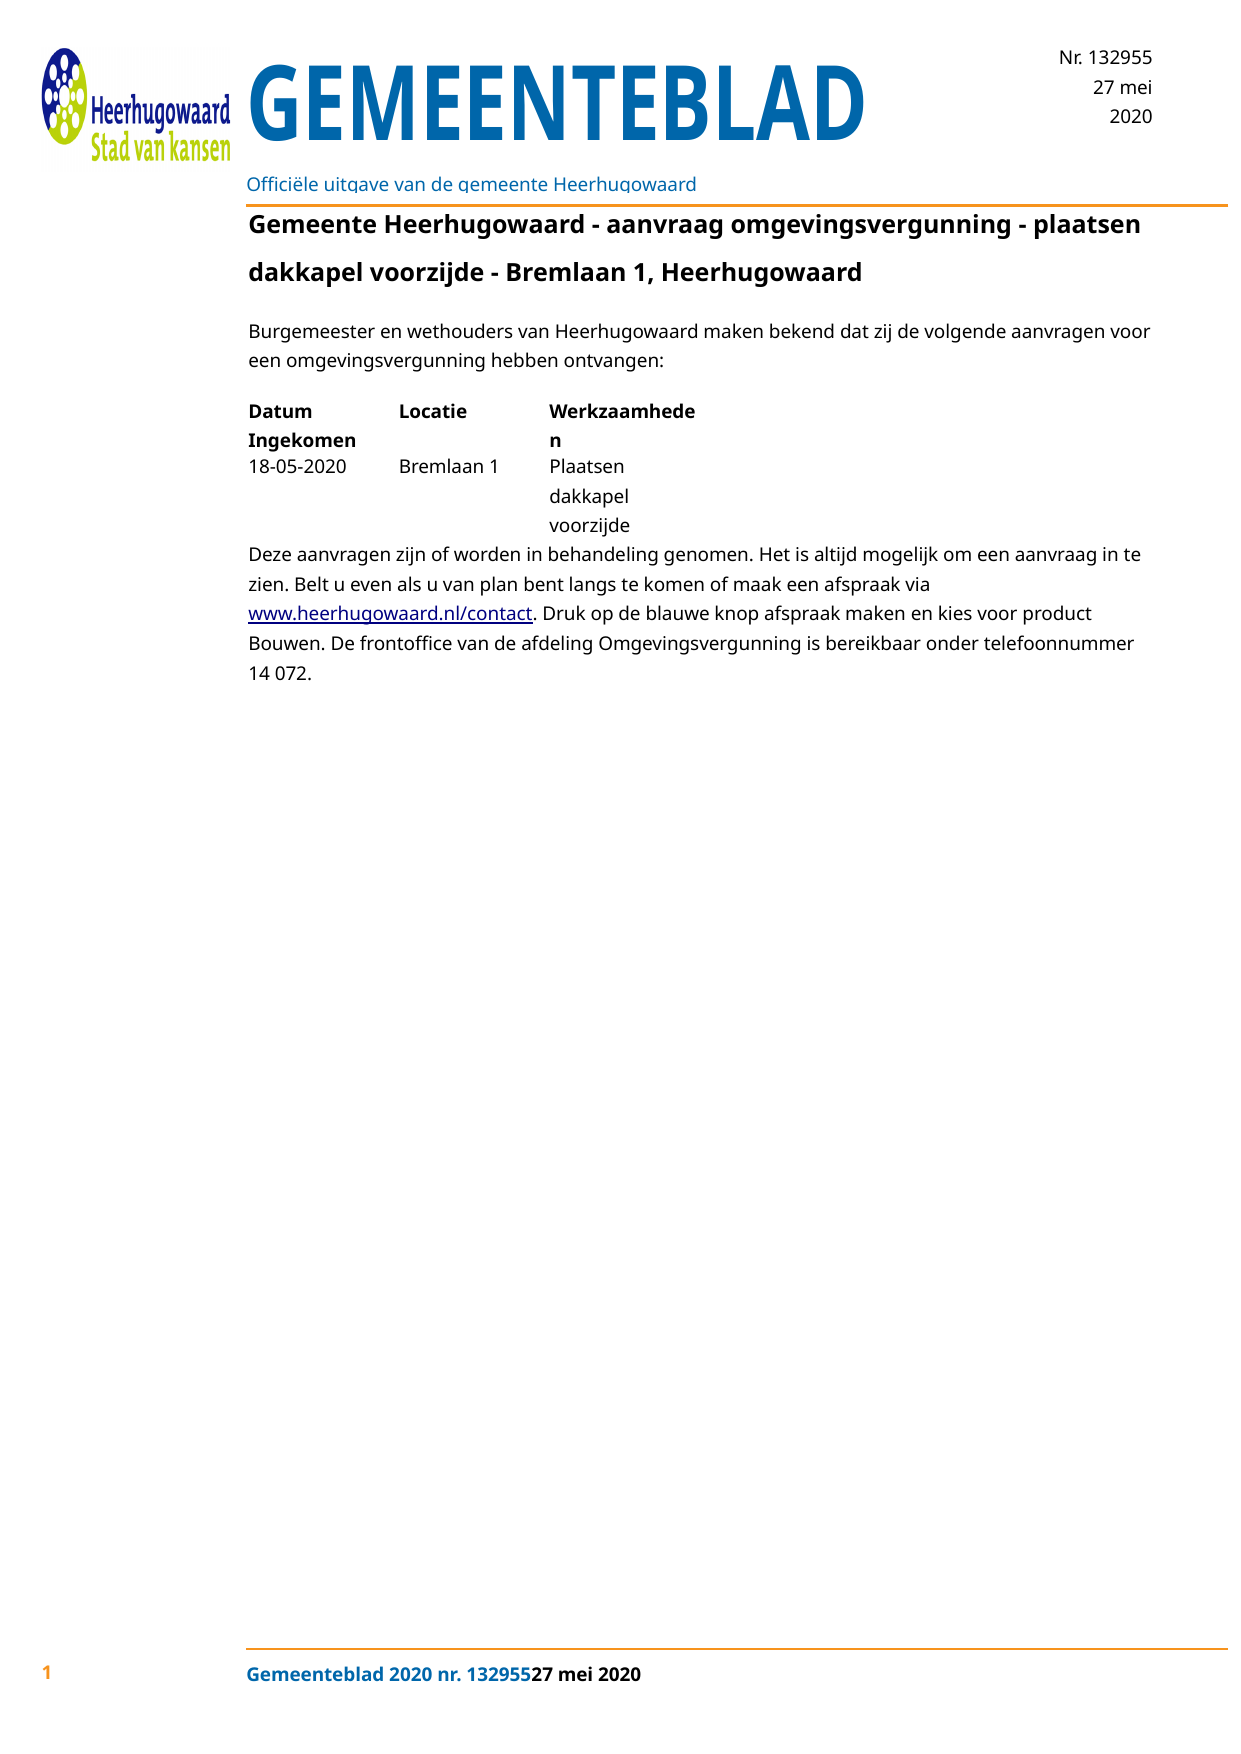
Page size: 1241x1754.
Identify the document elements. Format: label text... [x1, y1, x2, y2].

table_cell 18-05-2020 [248, 453, 398, 538]
text Deze aanvragen zijn of worden in behandeling genomen. Het is altijd mogelijk om een aanvraag in te zien. Belt u even als u van plan bent langs te komen of maak een afspraak via www.heerhugowaard.nl/contact. Druk op de blauwe knop afspraak maken en kies voor product Bouwen. De frontoffice van de afdeling Omgevingsvergunning is bereikbaar onder telefoonnummer 14 072. [248, 541, 1152, 686]
text Gemeente Heerhugowaard - aanvraag omgevingsvergunning - plaatsen dakkapel voorzijde - Bremlaan 1, Heerhugowaard [248, 207, 1152, 288]
picture [41, 47, 231, 172]
table_header Locatie [399, 398, 549, 453]
table_cell Bremlaan 1 [399, 453, 549, 538]
text Burgemeester en wethouders van Heerhugowaard maken bekend dat zij de volgende aanvragen voor een omgevingsvergunning hebben ontvangen: [248, 318, 1152, 373]
table_cell Plaatsen dakkapel voorzijde [549, 453, 700, 538]
table_header Werkzaamheden [549, 398, 700, 453]
table_header Datum Ingekomen [248, 398, 398, 453]
